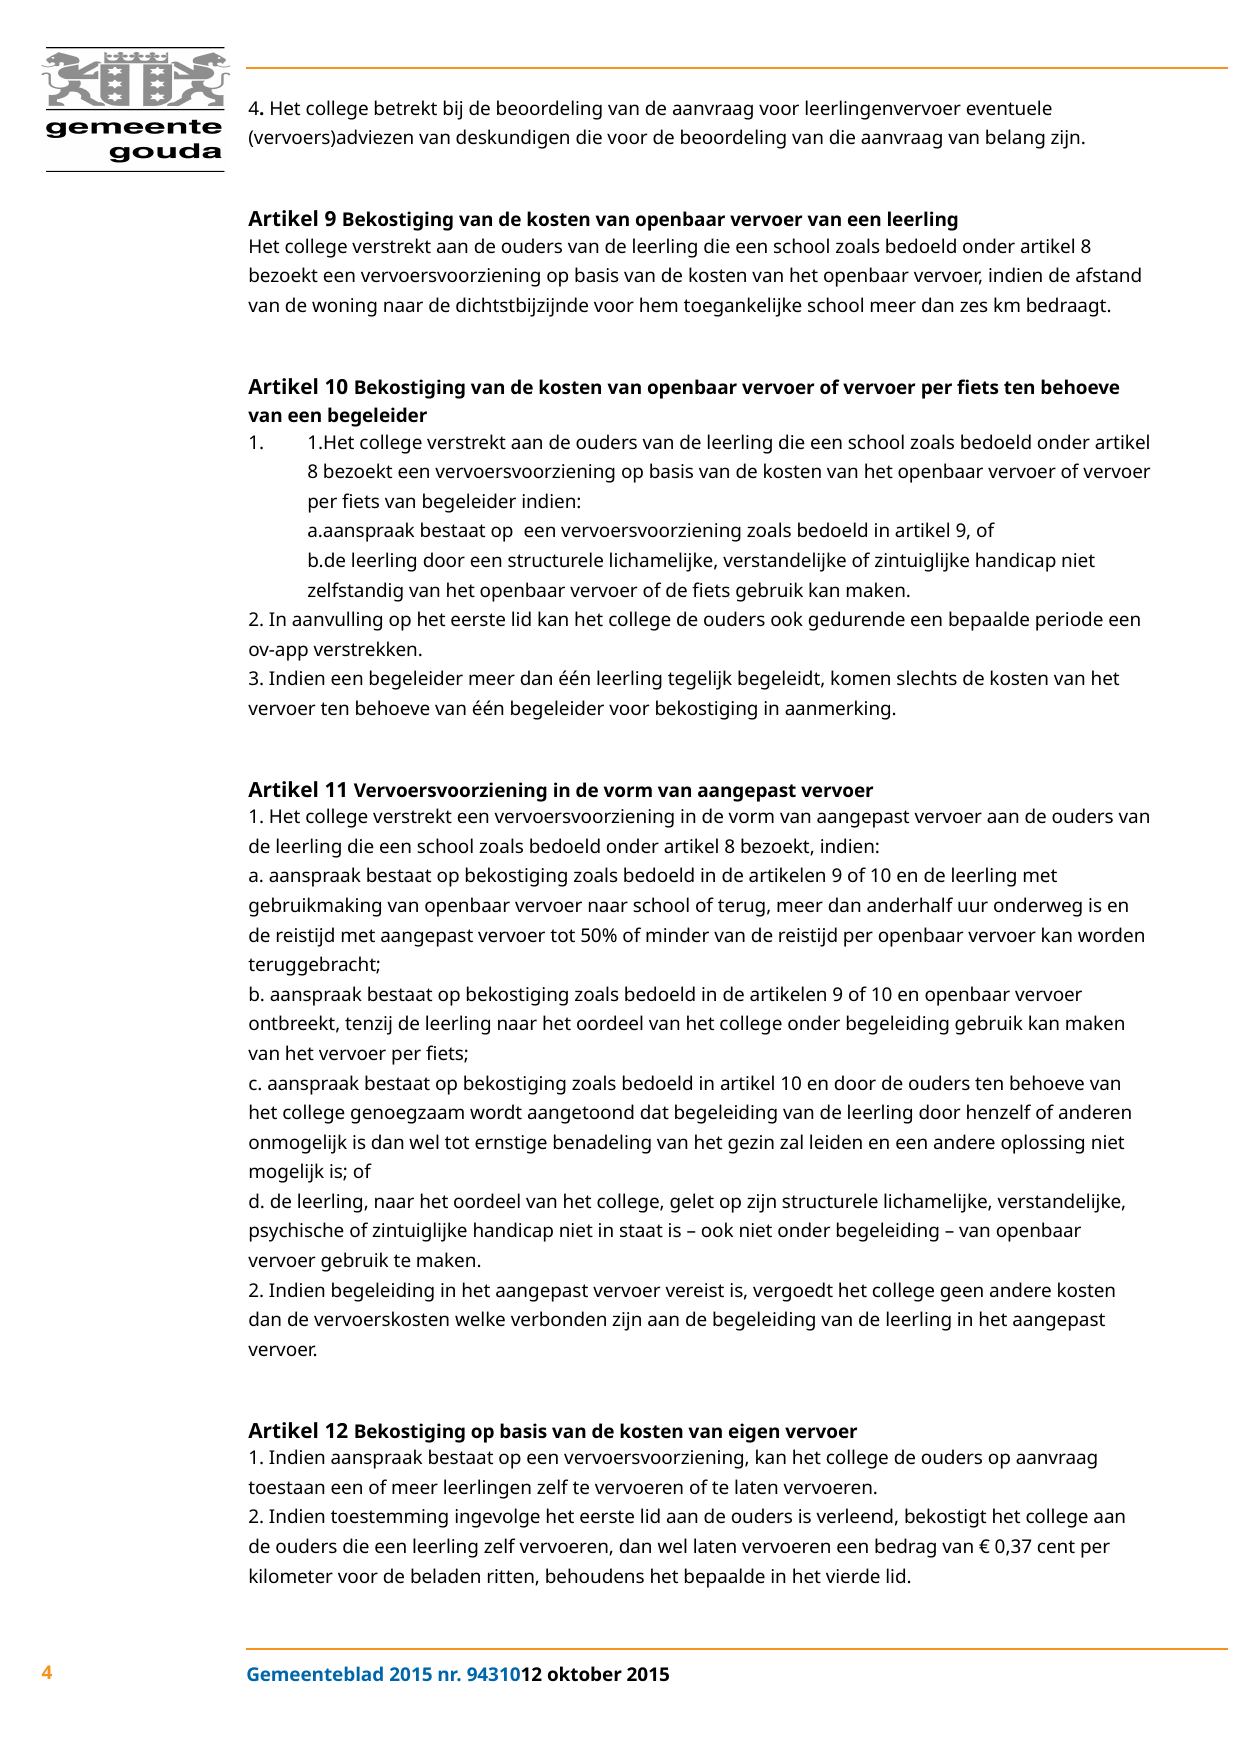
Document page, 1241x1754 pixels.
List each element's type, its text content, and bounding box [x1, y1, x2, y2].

text 4. Het college betrekt bij de beoordeling van de aanvraag voor leerlingenvervoer eventuele (vervoers)adviezen van deskundigen die voor de beoordeling van die aanvraag van belang zijn. [248, 95, 1152, 150]
text Het college verstrekt aan de ouders van de leerling die een school zoals bedoeld onder artikel 8 bezoekt een vervoersvoorziening op basis van de kosten van het openbaar vervoer, indien de afstand van de woning naar de dichtstbijzijnde voor hem toegankelijke school meer dan zes km bedraagt. [248, 233, 1152, 318]
text Artikel 11 Vervoersvoorziening in de vorm van aangepast vervoer [248, 775, 1152, 803]
text 2. Indien toestemming ingevolge het eerste lid aan de ouders is verleend, bekostigt het college aan de ouders die een leerling zelf vervoeren, dan wel laten vervoeren een bedrag van € 0,37 cent per kilometer voor de beladen ritten, behoudens het bepaalde in het vierde lid. [248, 1504, 1152, 1588]
text Artikel 12 Bekostiging op basis van de kosten van eigen vervoer [248, 1416, 1152, 1444]
text Artikel 10 Bekostiging van de kosten van openbaar vervoer of vervoer per fiets ten behoeve van een begeleider [248, 372, 1152, 429]
picture [41, 47, 231, 172]
text 1. Indien aanspraak bestaat op een vervoersvoorziening, kan het college de ouders op aanvraag toestaan een of meer leerlingen zelf te vervoeren of te laten vervoeren. [248, 1444, 1152, 1500]
text d. de leerling, naar het oordeel van het college, gelet op zijn structurele lichamelijke, verstandelijke, psychische of zintuiglijke handicap niet in staat is – ook niet onder begeleiding – van openbaar vervoer gebruik te maken. [248, 1188, 1152, 1273]
text 3. Indien een begeleider meer dan één leerling tegelijk begeleidt, komen slechts de kosten van het vervoer ten behoeve van één begeleider voor bekostiging in aanmerking. [248, 666, 1152, 721]
text a. aanspraak bestaat op bekostiging zoals bedoeld in de artikelen 9 of 10 en de leerling met gebruikmaking van openbaar vervoer naar school of terug, meer dan anderhalf uur onderweg is en de reistijd met aangepast vervoer tot 50% of minder van de reistijd per openbaar vervoer kan worden teruggebracht; [248, 863, 1152, 977]
list 1.Het college verstrekt aan de ouders van de leerling die een school zoals bedoeld onder artikel 8 bezoekt een vervoersvoorziening op basis van de kosten van het openbaar vervoer of vervoer per fiets van begeleider indien: [248, 429, 1152, 514]
text c. aanspraak bestaat op bekostiging zoals bedoeld in artikel 10 en door de ouders ten behoeve van het college genoegzaam wordt aangetoond dat begeleiding van de leerling door henzelf of anderen onmogelijk is dan wel tot ernstige benadeling van het gezin zal leiden en een andere oplossing niet mogelijk is; of [248, 1070, 1152, 1184]
list a.aanspraak bestaat op een vervoersvoorziening zoals bedoeld in artikel 9, of [248, 518, 1152, 543]
text 2. In aanvulling op het eerste lid kan het college de ouders ook gedurende een bepaalde periode een ov-app verstrekken. [248, 606, 1152, 662]
text Artikel 9 Bekostiging van de kosten van openbaar vervoer van een leerling [248, 204, 1152, 233]
list b.de leerling door een structurele lichamelijke, verstandelijke of zintuiglijke handicap niet zelfstandig van het openbaar vervoer of de fiets gebruik kan maken. [248, 547, 1152, 602]
text b. aanspraak bestaat op bekostiging zoals bedoeld in de artikelen 9 of 10 en openbaar vervoer ontbreekt, tenzij de leerling naar het oordeel van het college onder begeleiding gebruik kan maken van het vervoer per fiets; [248, 981, 1152, 1066]
text 2. Indien begeleiding in het aangepast vervoer vereist is, vergoedt het college geen andere kosten dan de vervoerskosten welke verbonden zijn aan de begeleiding van de leerling in het aangepast vervoer. [248, 1277, 1152, 1362]
text 1. Het college verstrekt een vervoersvoorziening in de vorm van aangepast vervoer aan de ouders van de leerling die een school zoals bedoeld onder artikel 8 bezoekt, indien: [248, 803, 1152, 859]
